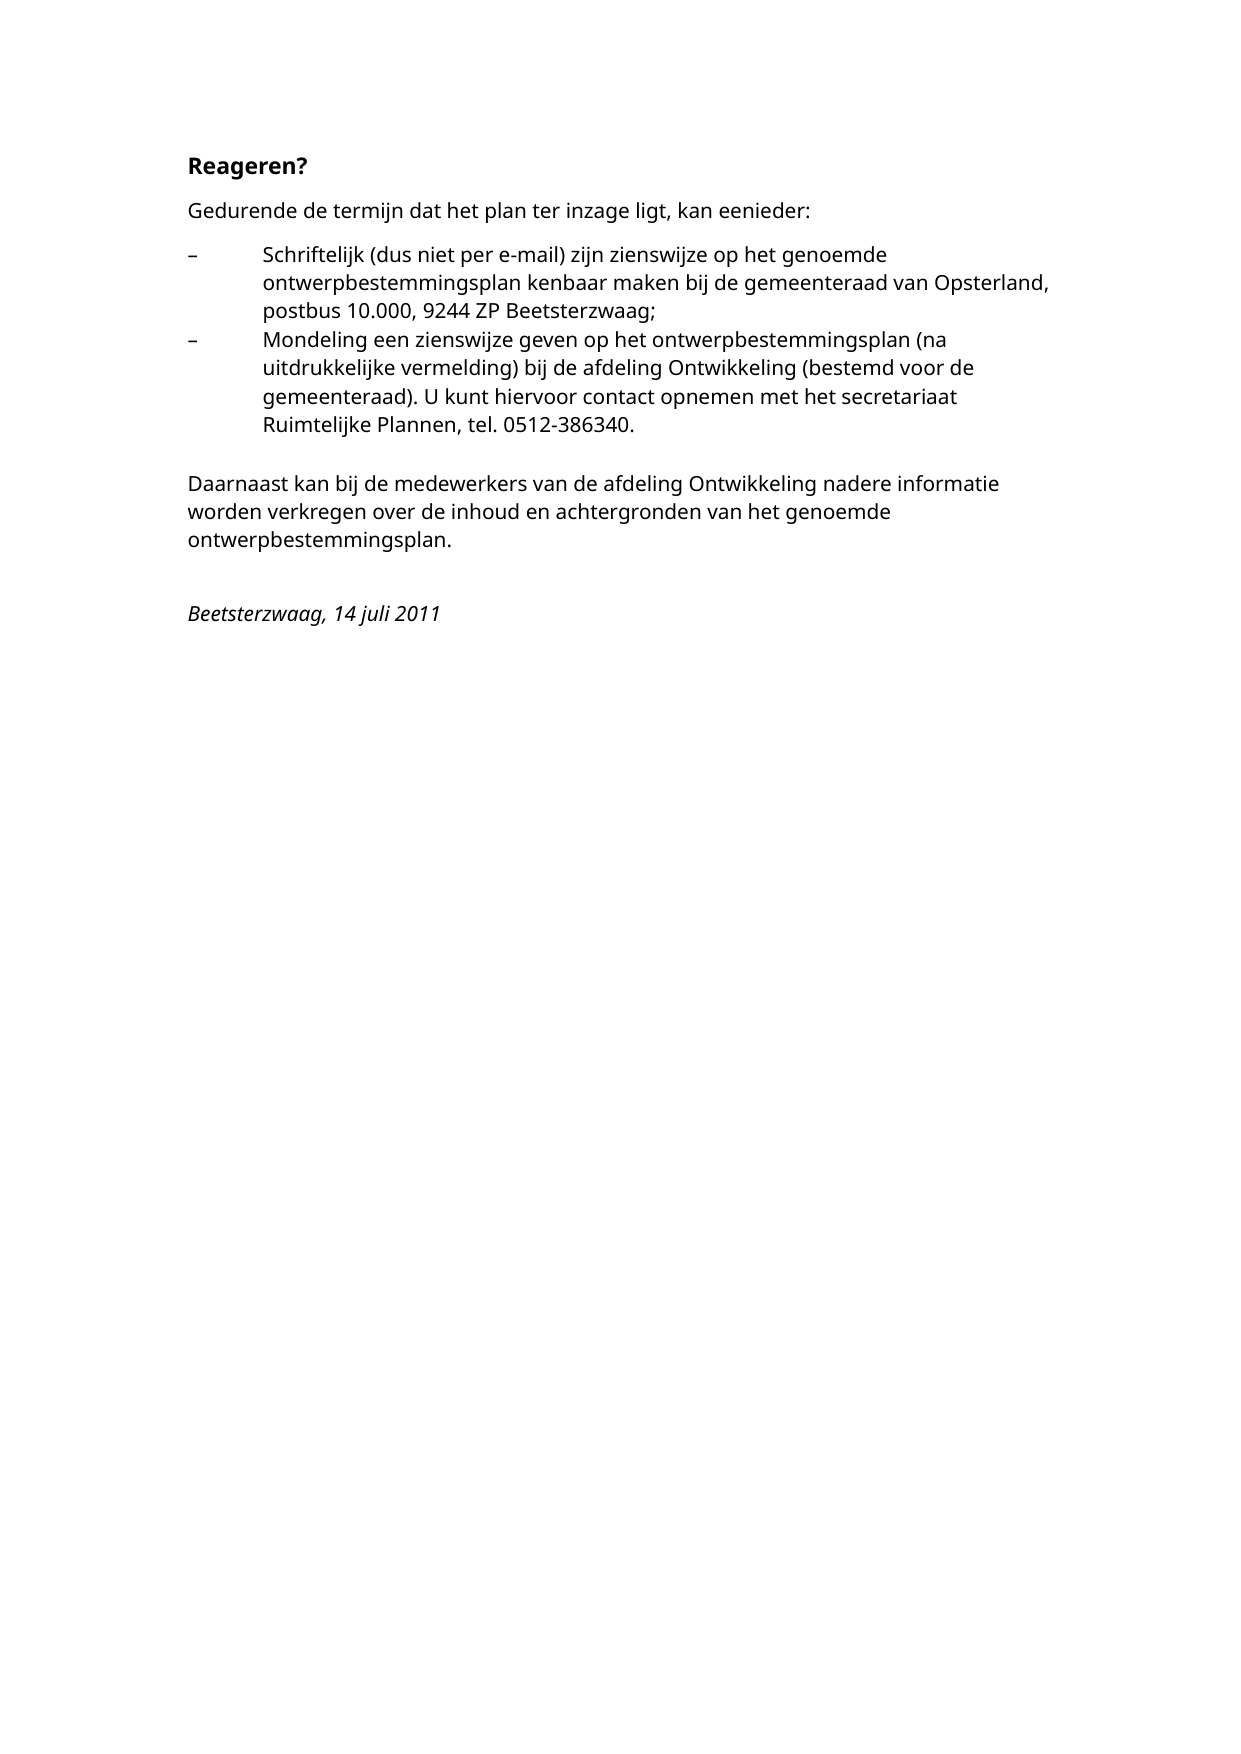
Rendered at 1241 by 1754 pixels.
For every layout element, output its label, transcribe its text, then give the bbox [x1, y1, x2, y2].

subtitle Reageren? [187, 150, 1053, 181]
list Mondeling een zienswijze geven op het ontwerpbestemmingsplan (na uitdrukkelijke vermelding) bij de afdeling Ontwikkeling (bestemd voor de gemeenteraad). U kunt hiervoor contact opnemen met het secretariaat Ruimtelijke Plannen, tel. 0512-386340. [187, 325, 1053, 439]
text Gedurende de termijn dat het plan ter inzage ligt, kan eenieder: [187, 196, 1053, 225]
list Schriftelijk (dus niet per e-mail) zijn zienswijze op het genoemde ontwerpbestemmingsplan kenbaar maken bij de gemeenteraad van Opsterland, postbus 10.000, 9244 ZP Beetsterzwaag; [187, 240, 1053, 325]
text Daarnaast kan bij de medewerkers van de afdeling Ontwikkeling nadere informatie worden verkregen over de inhoud en achtergronden van het genoemde ontwerpbestemmingsplan. [187, 469, 1053, 554]
text Beetsterzwaag, 14 juli 2011 [187, 599, 1053, 627]
